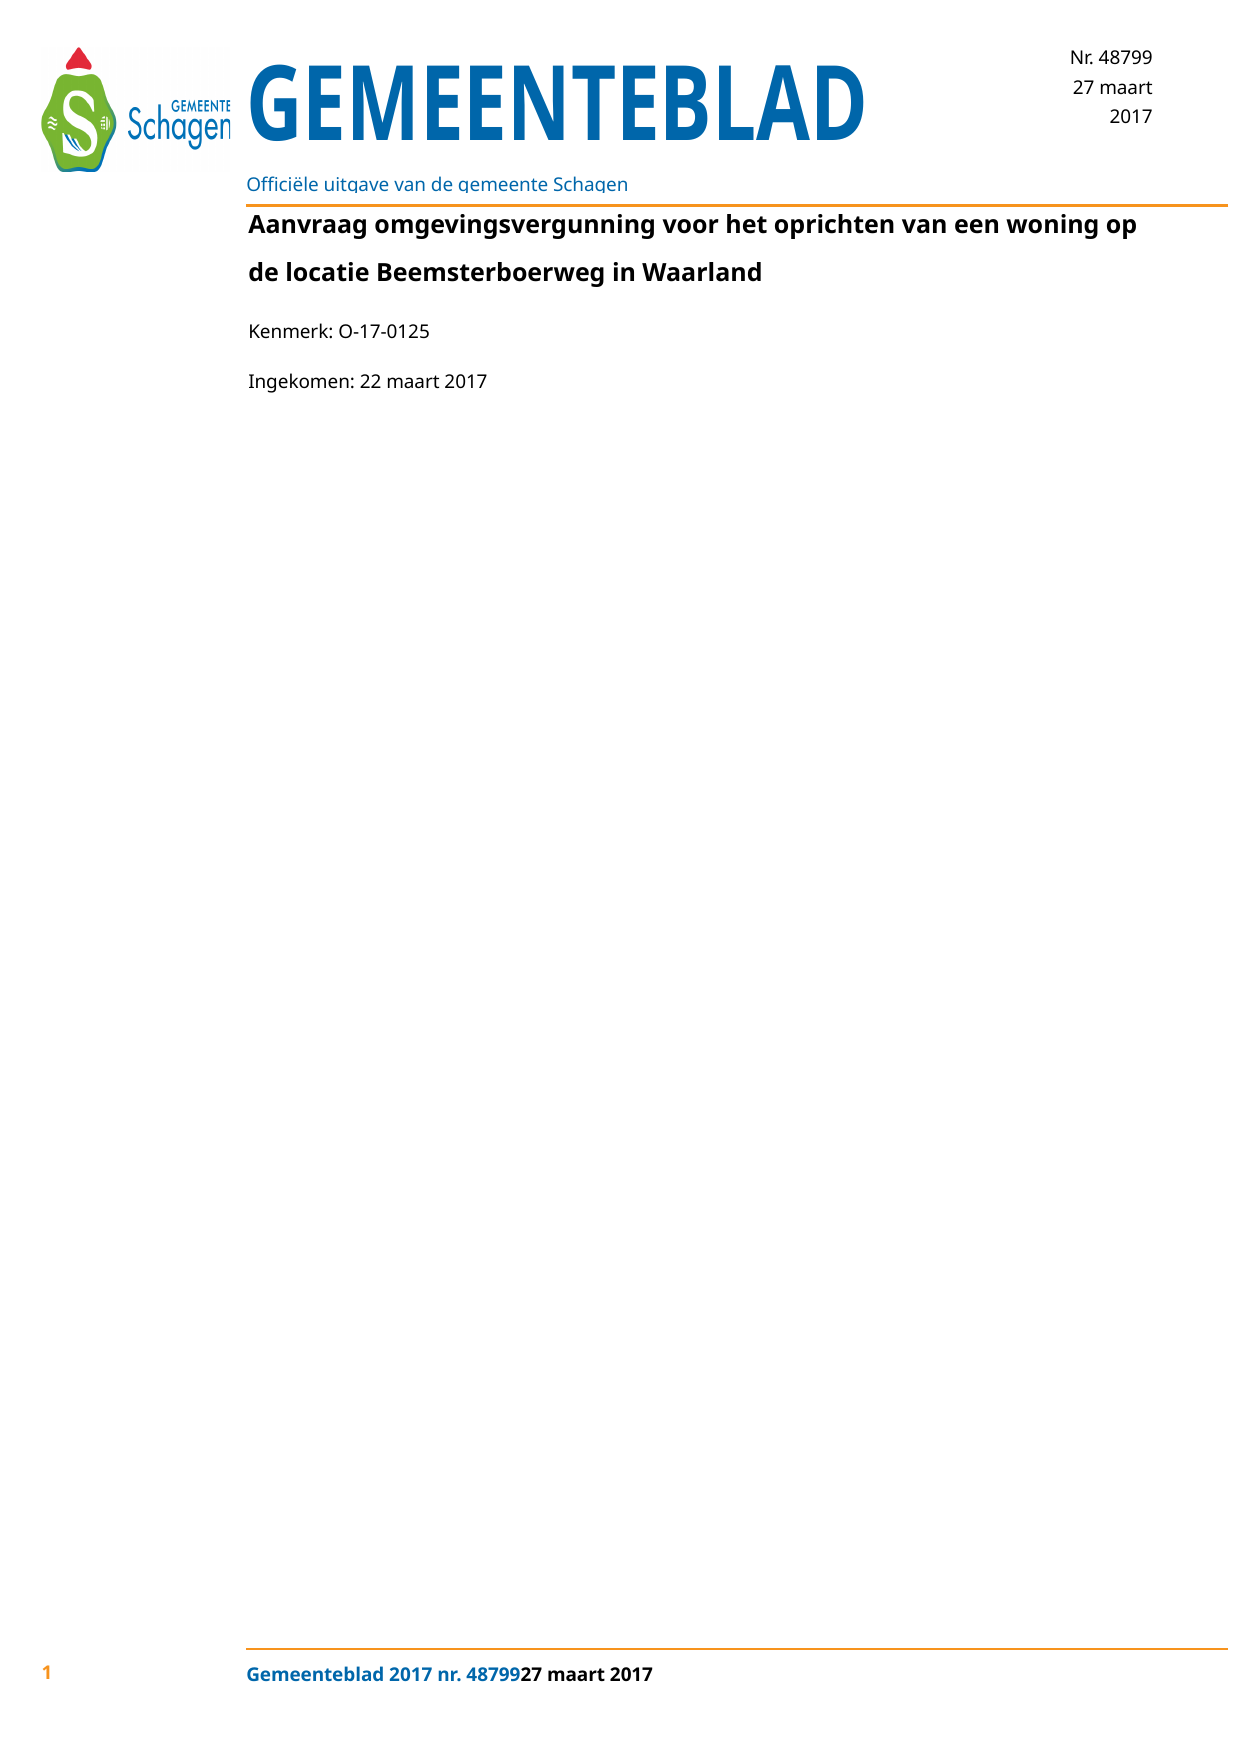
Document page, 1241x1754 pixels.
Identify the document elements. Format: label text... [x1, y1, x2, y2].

text Kenmerk: O-17-0125 [248, 318, 1152, 344]
text Aanvraag omgevingsvergunning voor het oprichten van een woning op de locatie Beemsterboerweg in Waarland [248, 207, 1152, 288]
picture [41, 47, 231, 172]
text Ingekomen: 22 maart 2017 [248, 368, 1152, 394]
